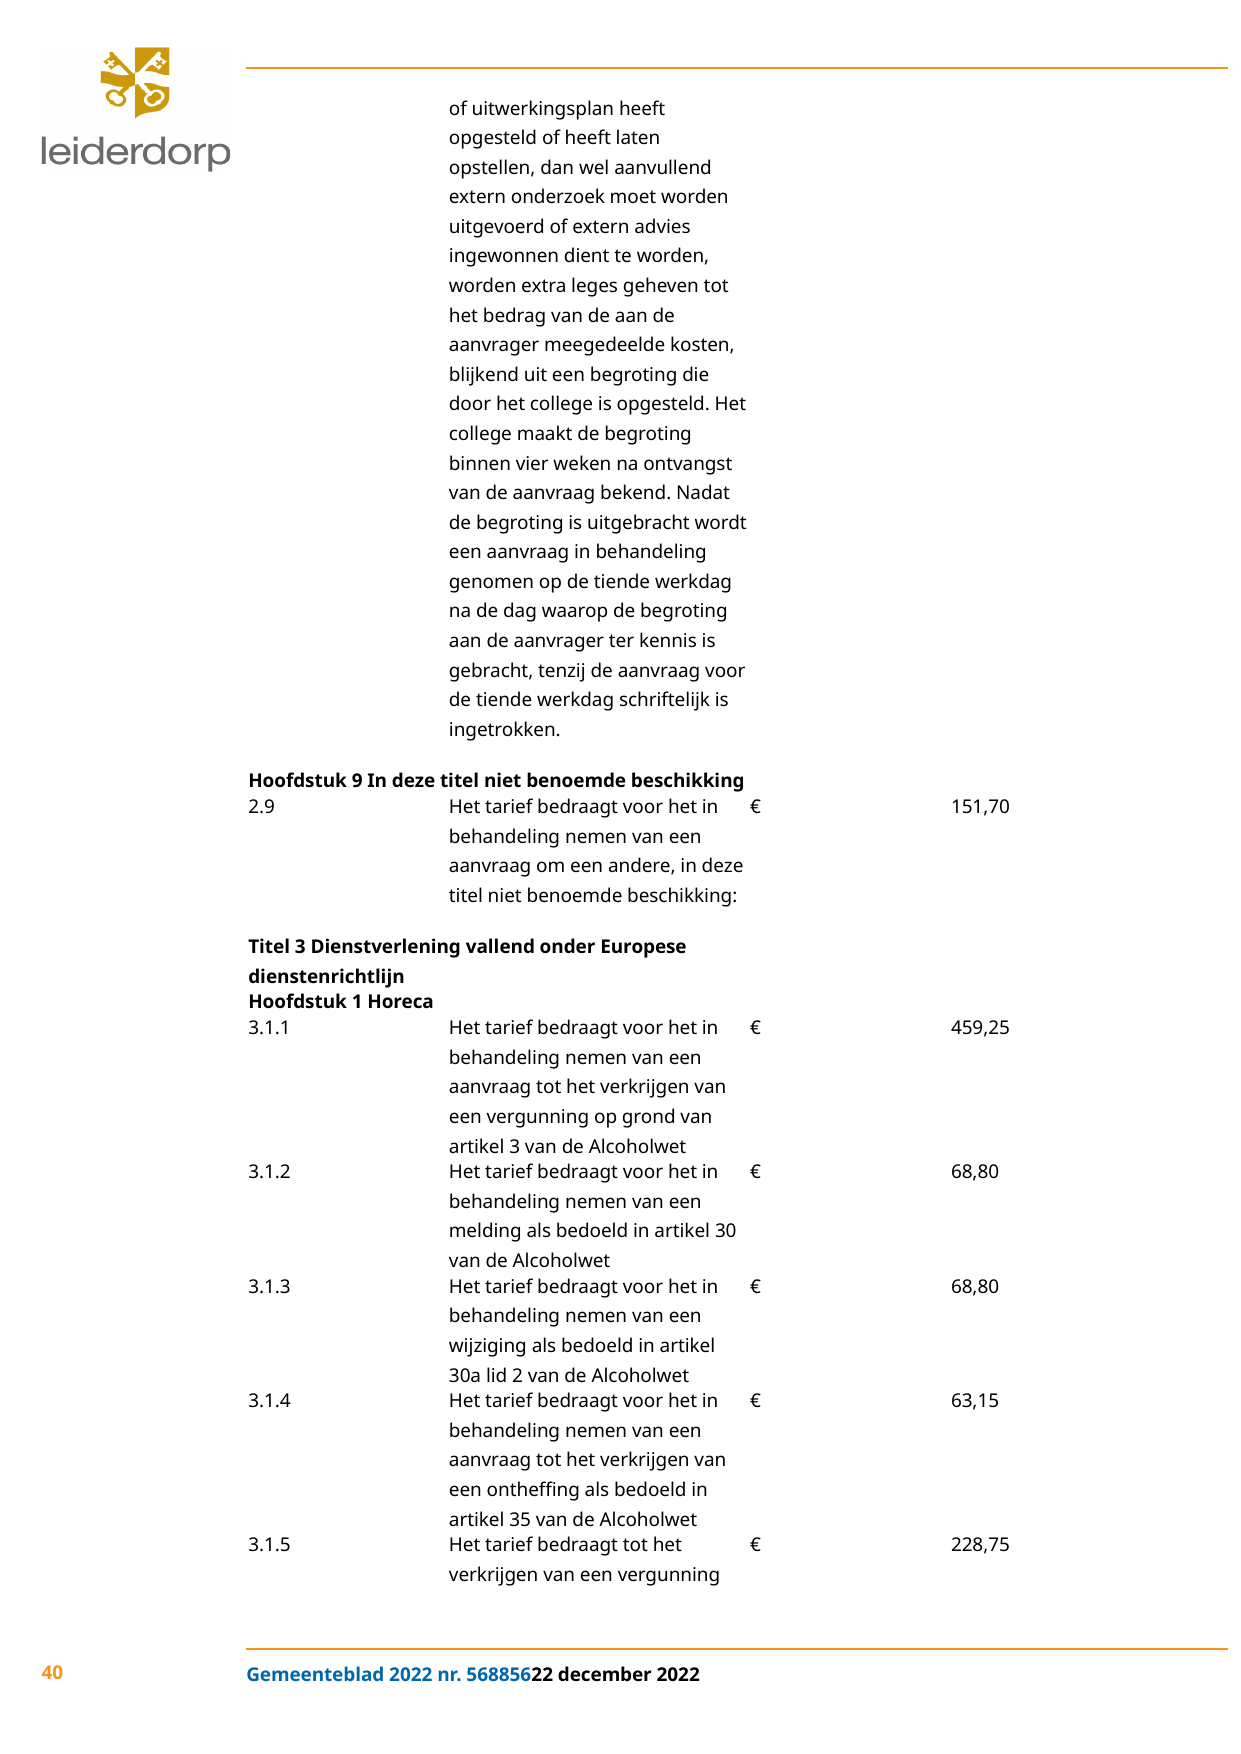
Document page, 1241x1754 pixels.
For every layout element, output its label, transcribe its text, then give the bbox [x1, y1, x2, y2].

table_cell [951, 742, 1152, 767]
table_cell Het tarief bedraagt voor het in behandeling nemen van een aanvraag tot het verkrijgen van een vergunning op grond van artikel 3 van de Alcoholwet [449, 1015, 750, 1158]
table_cell Het tarief bedraagt voor het in behandeling nemen van een aanvraag om een andere, in deze titel niet benoemde beschikking: [449, 793, 750, 908]
table_cell € [750, 793, 951, 908]
table_cell € [750, 1159, 951, 1273]
table_cell [951, 768, 1152, 793]
table_cell [951, 934, 1152, 989]
table_cell 3.1.2 [248, 1159, 449, 1273]
table_cell [951, 908, 1152, 933]
table_cell [951, 95, 1152, 742]
table_cell € [750, 1015, 951, 1158]
table_cell [750, 742, 951, 767]
table_cell [248, 95, 449, 742]
table_cell 228,75 [951, 1532, 1152, 1587]
table_cell 151,70 [951, 793, 1152, 908]
table_cell 3.1.3 [248, 1273, 449, 1387]
table_cell [750, 908, 951, 933]
table_cell Titel 3 Dienstverlening vallend onder Europese dienstenrichtlijn [248, 934, 750, 989]
table_cell 3.1.1 [248, 1015, 449, 1158]
table_cell [248, 908, 449, 933]
table_cell [449, 908, 750, 933]
table_cell [750, 934, 951, 989]
table_cell 63,15 [951, 1388, 1152, 1532]
table_cell 68,80 [951, 1273, 1152, 1387]
table_cell [248, 742, 449, 767]
table_cell Het tarief bedraagt tot het verkrijgen van een vergunning [449, 1532, 750, 1587]
table_cell € [750, 1273, 951, 1387]
table_cell [449, 742, 750, 767]
table_cell 2.9 [248, 793, 449, 908]
table_cell Hoofdstuk 9 In deze titel niet benoemde beschikking [248, 768, 750, 793]
table_cell [750, 989, 951, 1014]
table_cell of uitwerkingsplan heeft opgesteld of heeft laten opstellen, dan wel aanvullend extern onderzoek moet worden uitgevoerd of extern advies ingewonnen dient te worden, worden extra leges geheven tot het bedrag van de aan de aanvrager meegedeelde kosten, blijkend uit een begroting die door het college is opgesteld. Het college maakt de begroting binnen vier weken na ontvangst van de aanvraag bekend. Nadat de begroting is uitgebracht wordt een aanvraag in behandeling genomen op de tiende werkdag na de dag waarop de begroting aan de aanvrager ter kennis is gebracht, tenzij de aanvraag voor de tiende werkdag schriftelijk is ingetrokken. [449, 95, 750, 742]
table_cell 68,80 [951, 1159, 1152, 1273]
table_cell [951, 989, 1152, 1014]
table_cell € [750, 1388, 951, 1532]
table_cell 3.1.4 [248, 1388, 449, 1532]
table_cell € [750, 1532, 951, 1587]
picture [41, 47, 231, 172]
table_cell [750, 95, 951, 742]
table_cell Het tarief bedraagt voor het in behandeling nemen van een wijziging als bedoeld in artikel 30a lid 2 van de Alcoholwet [449, 1273, 750, 1387]
table_cell 3.1.5 [248, 1532, 449, 1587]
table_cell Het tarief bedraagt voor het in behandeling nemen van een aanvraag tot het verkrijgen van een ontheffing als bedoeld in artikel 35 van de Alcoholwet [449, 1388, 750, 1532]
table_cell Hoofdstuk 1 Horeca [248, 989, 750, 1014]
table_cell Het tarief bedraagt voor het in behandeling nemen van een melding als bedoeld in artikel 30 van de Alcoholwet [449, 1159, 750, 1273]
table_cell [750, 768, 951, 793]
table_cell 459,25 [951, 1015, 1152, 1158]
